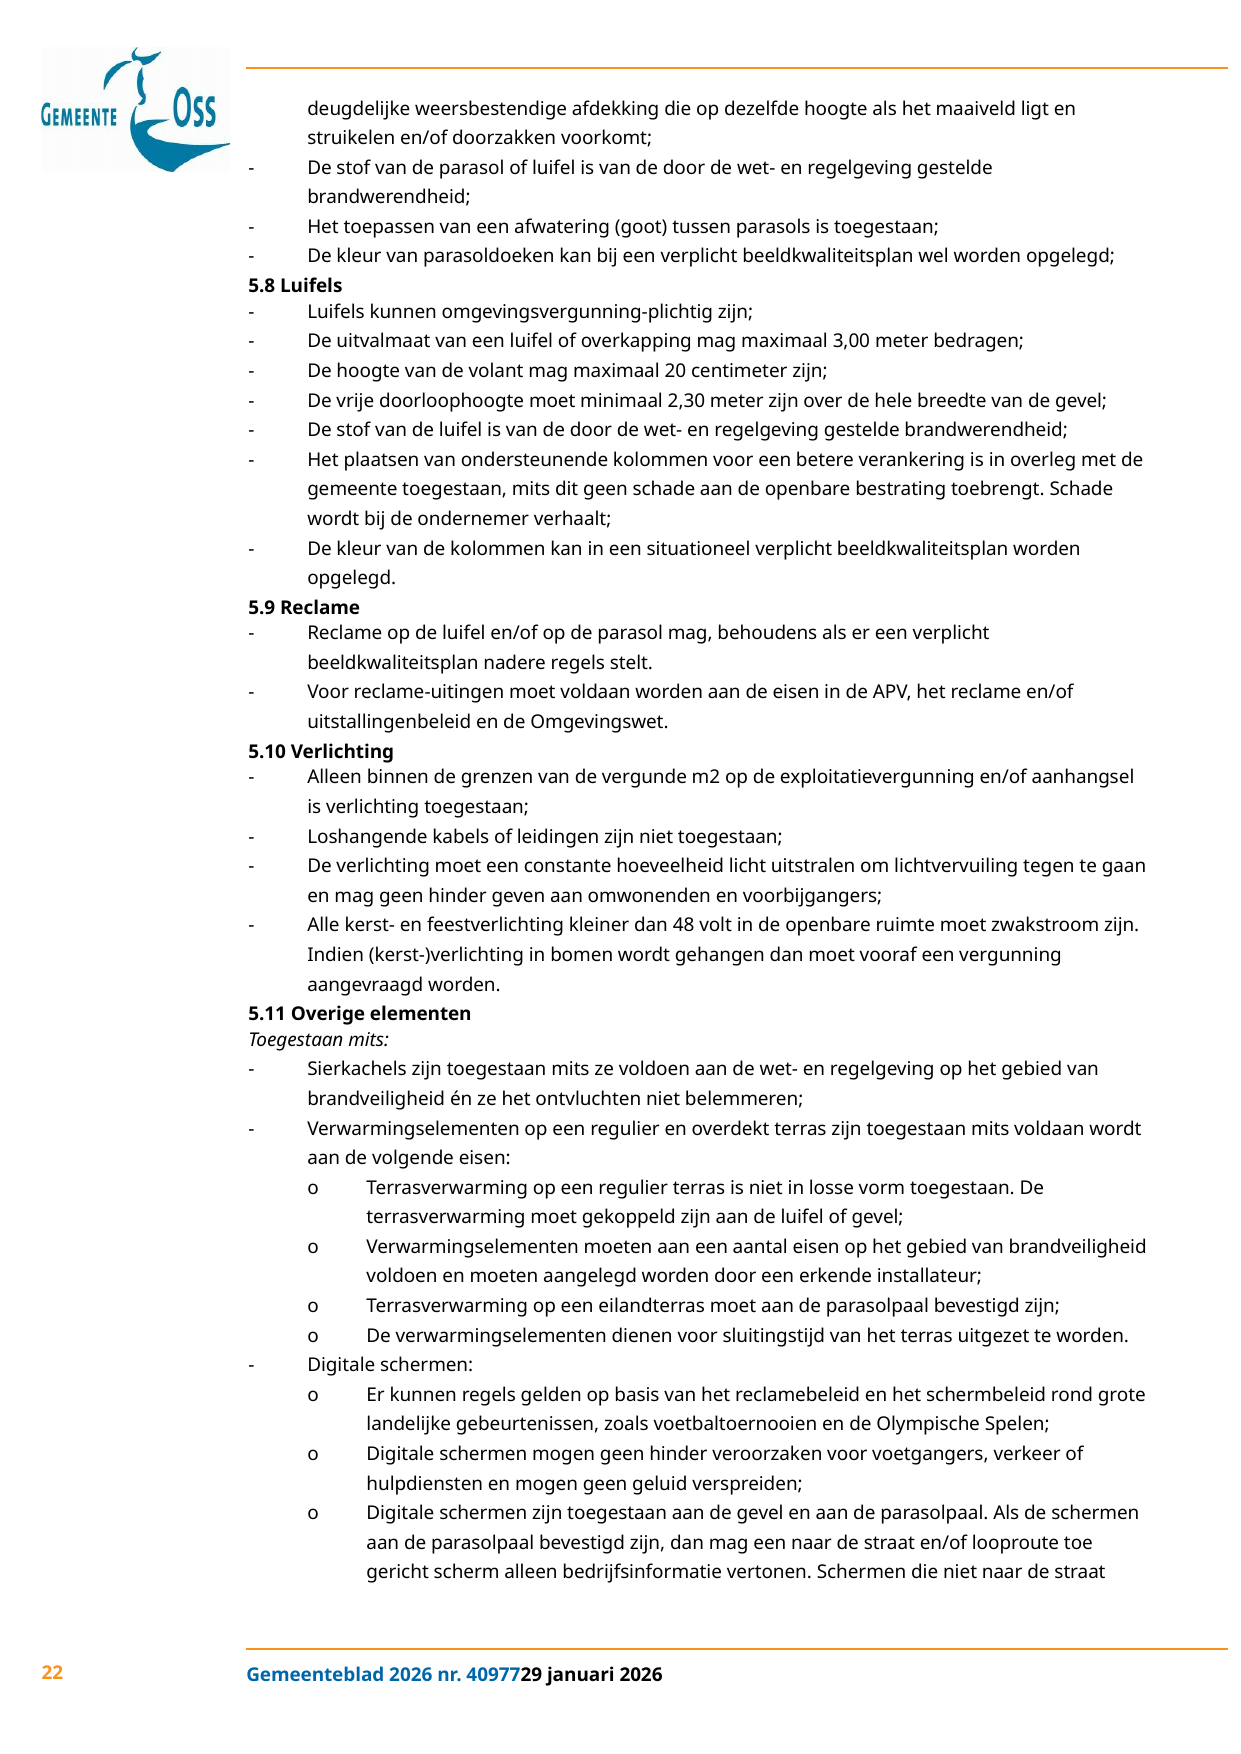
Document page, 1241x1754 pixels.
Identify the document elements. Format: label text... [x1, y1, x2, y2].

list Het plaatsen van ondersteunende kolommen voor een betere verankering is in overleg met de gemeente toegestaan, mits dit geen schade aan de openbare bestrating toebrengt. Schade wordt bij de ondernemer verhaalt; [248, 446, 1152, 531]
list Digitale schermen mogen geen hinder veroorzaken voor voetgangers, verkeer of hulpdiensten en mogen geen geluid verspreiden; [307, 1440, 1152, 1496]
list Luifels kunnen omgevingsvergunning-plichtig zijn; [248, 298, 1152, 324]
text 5.10 Verlichting [248, 738, 1152, 764]
list De hoogte van de volant mag maximaal 20 centimeter zijn; [248, 357, 1152, 383]
list Terrasverwarming op een regulier terras is niet in losse vorm toegestaan. De terrasverwarming moet gekoppeld zijn aan de luifel of gevel; [307, 1174, 1152, 1229]
list De uitvalmaat van een luifel of overkapping mag maximaal 3,00 meter bedragen; [248, 328, 1152, 353]
list Er kunnen regels gelden op basis van het reclamebeleid en het schermbeleid rond grote landelijke gebeurtenissen, zoals voetbaltoernooien en de Olympische Spelen; [307, 1381, 1152, 1436]
list Digitale schermen zijn toegestaan aan de gevel en aan de parasolpaal. Als de schermen aan de parasolpaal bevestigd zijn, dan mag een naar de straat en/of looproute toe gericht scherm alleen bedrijfsinformatie vertonen. Schermen die niet naar de straat [307, 1499, 1152, 1584]
list De verlichting moet een constante hoeveelheid licht uitstralen om lichtvervuiling tegen te gaan en mag geen hinder geven aan omwonenden en voorbijgangers; [248, 852, 1152, 908]
list De verwarmingselementen dienen voor sluitingstijd van het terras uitgezet te worden. [307, 1322, 1152, 1348]
list De kleur van de kolommen kan in een situationeel verplicht beeldkwaliteitsplan worden opgelegd. [248, 535, 1152, 590]
text Toegestaan mits: [248, 1026, 1152, 1052]
list Alle kerst- en feestverlichting kleiner dan 48 volt in de openbare ruimte moet zwakstroom zijn. Indien (kerst-)verlichting in bomen wordt gehangen dan moet vooraf een vergunning aangevraagd worden. [248, 912, 1152, 996]
list Sierkachels zijn toegestaan mits ze voldoen aan de wet- en regelgeving op het gebied van brandveiligheid én ze het ontvluchten niet belemmeren; [248, 1056, 1152, 1111]
text 5.8 Luifels [248, 272, 1152, 298]
list De stof van de luifel is van de door de wet- en regelgeving gestelde brandwerendheid; [248, 416, 1152, 442]
text 5.11 Overige elementen [248, 1000, 1152, 1026]
text 5.9 Reclame [248, 594, 1152, 619]
list Reclame op de luifel en/of op de parasol mag, behoudens als er een verplicht beeldkwaliteitsplan nadere regels stelt. [248, 619, 1152, 675]
list Voor reclame-uitingen moet voldaan worden aan de eisen in de APV, het reclame en/of uitstallingenbeleid en de Omgevingswet. [248, 679, 1152, 734]
list Digitale schermen: [248, 1351, 1152, 1377]
list Loshangende kabels of leidingen zijn niet toegestaan; [248, 823, 1152, 848]
list Alleen binnen de grenzen van de vergunde m2 op de exploitatievergunning en/of aanhangsel is verlichting toegestaan; [248, 764, 1152, 819]
list Terrasverwarming op een eilandterras moet aan de parasolpaal bevestigd zijn; [307, 1292, 1152, 1318]
list De kleur van parasoldoeken kan bij een verplicht beeldkwaliteitsplan wel worden opgelegd; [248, 243, 1152, 268]
list Het toepassen van een afwatering (goot) tussen parasols is toegestaan; [248, 213, 1152, 239]
list De stof van de parasol of luifel is van de door de wet- en regelgeving gestelde brandwerendheid; [248, 154, 1152, 209]
picture [41, 47, 231, 172]
list Verwarmingselementen op een regulier en overdekt terras zijn toegestaan mits voldaan wordt aan de volgende eisen: [248, 1115, 1152, 1170]
list Verwarmingselementen moeten aan een aantal eisen op het gebied van brandveiligheid voldoen en moeten aangelegd worden door een erkende installateur; [307, 1233, 1152, 1288]
list deugdelijke weersbestendige afdekking die op dezelfde hoogte als het maaiveld ligt en struikelen en/of doorzakken voorkomt; [248, 95, 1152, 150]
list De vrije doorloophoogte moet minimaal 2,30 meter zijn over de hele breedte van de gevel; [248, 387, 1152, 412]
